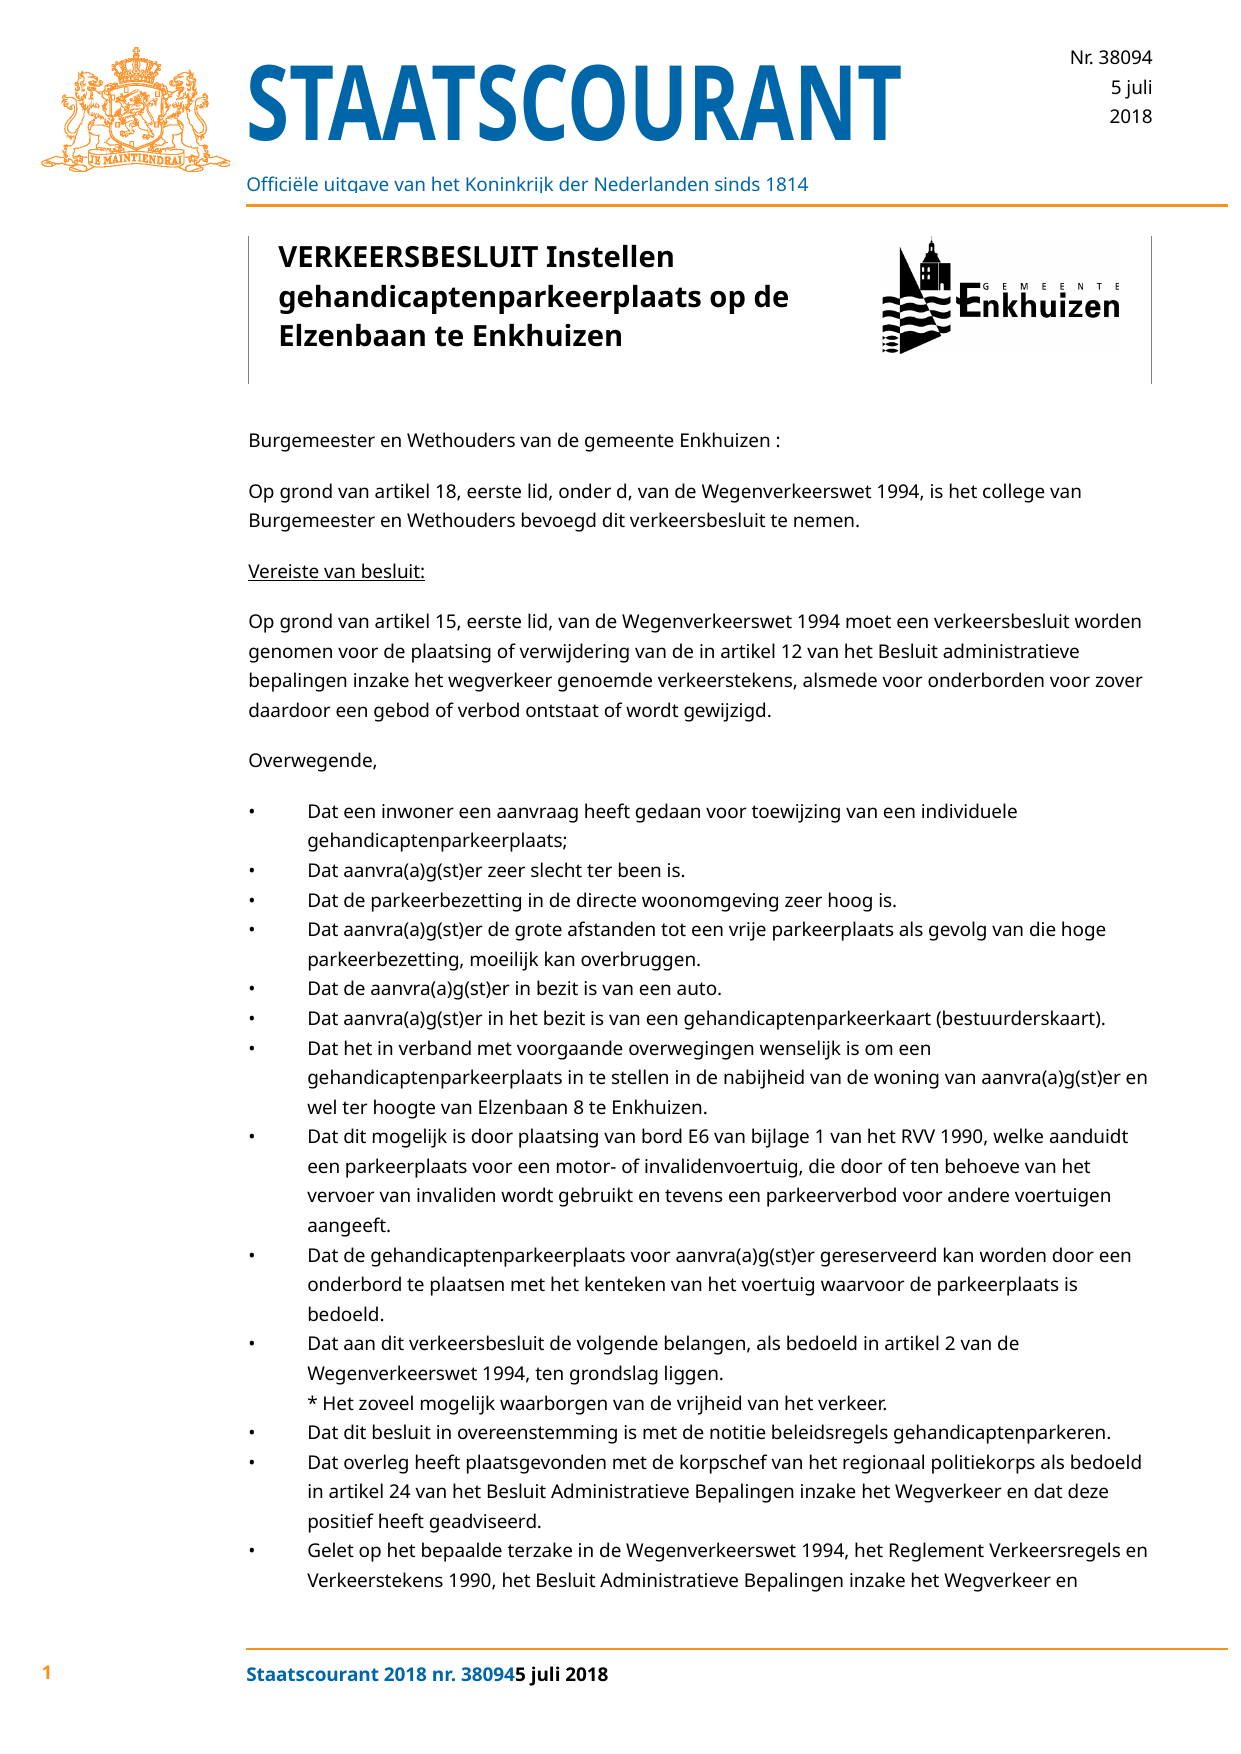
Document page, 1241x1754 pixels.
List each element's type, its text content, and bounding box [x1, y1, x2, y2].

text Burgemeester en Wethouders van de gemeente Enkhuizen : [248, 428, 1152, 453]
text Vereiste van besluit: [248, 558, 1152, 584]
picture [41, 47, 231, 172]
list Dat een inwoner een aanvraag heeft gedaan voor toewijzing van een individuele gehandicaptenparkeerplaats; [248, 798, 1152, 853]
list Dat aanvra(a)g(st)er in het bezit is van een gehandicaptenparkeerkaart (bestuurderskaart). [248, 1005, 1152, 1031]
list Dat het in verband met voorgaande overwegingen wenselijk is om een gehandicaptenparkeerplaats in te stellen in de nabijheid van de woning van aanvra(a)g(st)er en wel ter hoogte van Elzenbaan 8 te Enkhuizen. [248, 1035, 1152, 1119]
list * Het zoveel mogelijk waarborgen van de vrijheid van het verkeer. [248, 1390, 1152, 1415]
picture [882, 236, 1119, 354]
list Dat dit mogelijk is door plaatsing van bord E6 van bijlage 1 van het RVV 1990, welke aanduidt een parkeerplaats voor een motor- of invalidenvoertuig, die door of ten behoeve van het vervoer van invaliden wordt gebruikt en tevens een parkeerverbod voor andere voertuigen aangeeft. [248, 1123, 1152, 1238]
list Dat aanvra(a)g(st)er zeer slecht ter been is. [248, 857, 1152, 883]
list Dat de parkeerbezetting in de directe woonomgeving zeer hoog is. [248, 887, 1152, 912]
list Dat dit besluit in overeenstemming is met de notitie beleidsregels gehandicaptenparkeren. [248, 1419, 1152, 1445]
table_header [850, 236, 1151, 384]
list Dat de gehandicaptenparkeerplaats voor aanvra(a)g(st)er gereserveerd kan worden door een onderbord te plaatsen met het kenteken van het voertuig waarvoor de parkeerplaats is bedoeld. [248, 1242, 1152, 1327]
table_header VERKEERSBESLUIT Instellen gehandicaptenparkeerplaats op de Elzenbaan te Enkhuizen [249, 236, 850, 384]
list Dat overleg heeft plaatsgevonden met de korpschef van het regionaal politiekorps als bedoeld in artikel 24 van het Besluit Administratieve Bepalingen inzake het Wegverkeer en dat deze positief heeft geadviseerd. [248, 1449, 1152, 1534]
list Dat aan dit verkeersbesluit de volgende belangen, als bedoeld in artikel 2 van de Wegenverkeerswet 1994, ten grondslag liggen. [248, 1331, 1152, 1386]
text Op grond van artikel 18, eerste lid, onder d, van de Wegenverkeerswet 1994, is het college van Burgemeester en Wethouders bevoegd dit verkeersbesluit te nemen. [248, 478, 1152, 533]
list Gelet op het bepaalde terzake in de Wegenverkeerswet 1994, het Reglement Verkeersregels en Verkeerstekens 1990, het Besluit Administratieve Bepalingen inzake het Wegverkeer en [248, 1538, 1152, 1593]
list Dat aanvra(a)g(st)er de grote afstanden tot een vrije parkeerplaats als gevolg van die hoge parkeerbezetting, moeilijk kan overbruggen. [248, 916, 1152, 972]
list Dat de aanvra(a)g(st)er in bezit is van een auto. [248, 976, 1152, 1001]
text Overwegende, [248, 748, 1152, 773]
text Op grond van artikel 15, eerste lid, van de Wegenverkeerswet 1994 moet een verkeersbesluit worden genomen voor de plaatsing of verwijdering van de in artikel 12 van het Besluit administratieve bepalingen inzake het wegverkeer genoemde verkeerstekens, alsmede voor onderborden voor zover daardoor een gebod of verbod ontstaat of wordt gewijzigd. [248, 608, 1152, 723]
